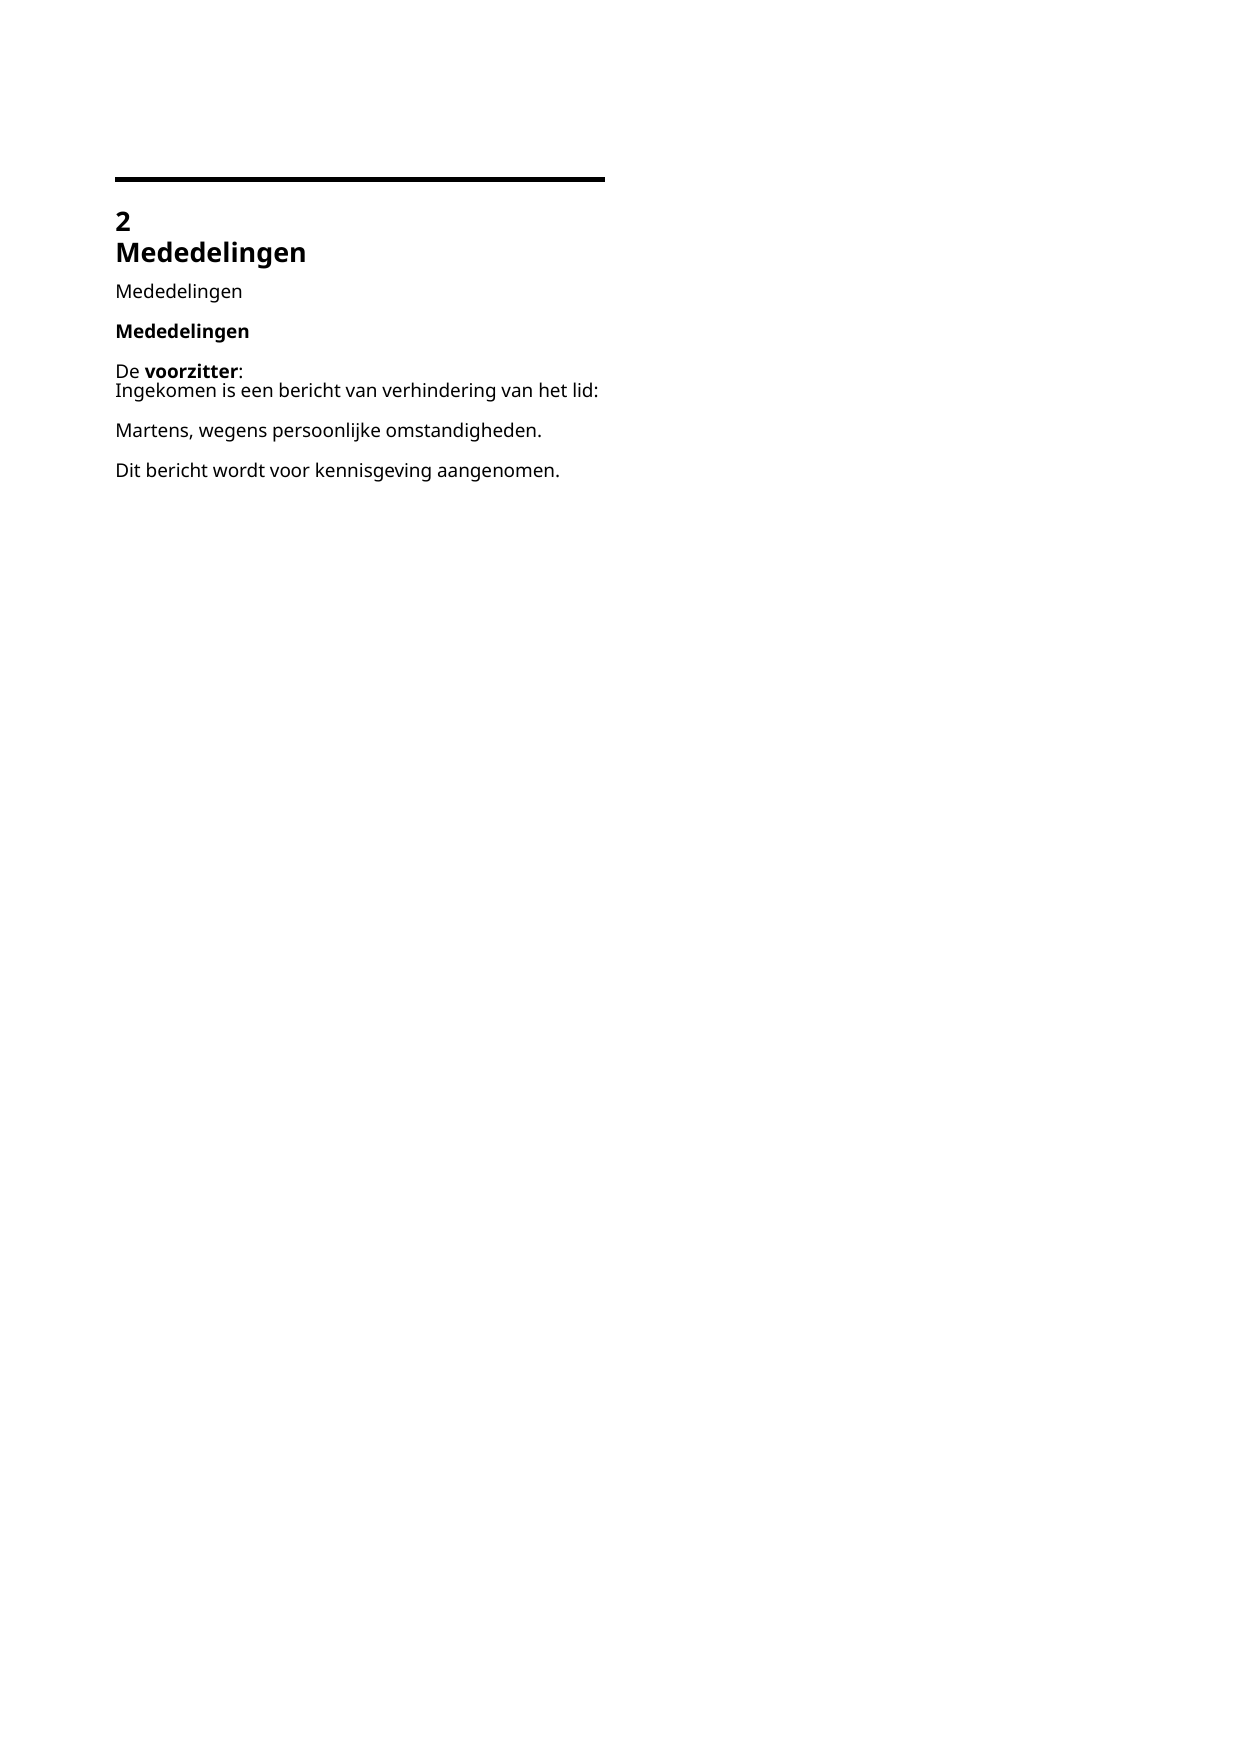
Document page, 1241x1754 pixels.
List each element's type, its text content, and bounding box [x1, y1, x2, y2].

text Mededelingen [115, 323, 605, 342]
text Mededelingen [115, 239, 605, 283]
text Martens, wegens persoonlijke omstandigheden. [115, 422, 605, 442]
text Mededelingen [115, 283, 605, 302]
text Dit bericht wordt voor kennisgeving aangenomen. [115, 462, 605, 482]
text Ingekomen is een bericht van verhindering van het lid: [115, 382, 605, 402]
text De voorzitter: [115, 363, 605, 382]
text 2 [115, 203, 605, 239]
